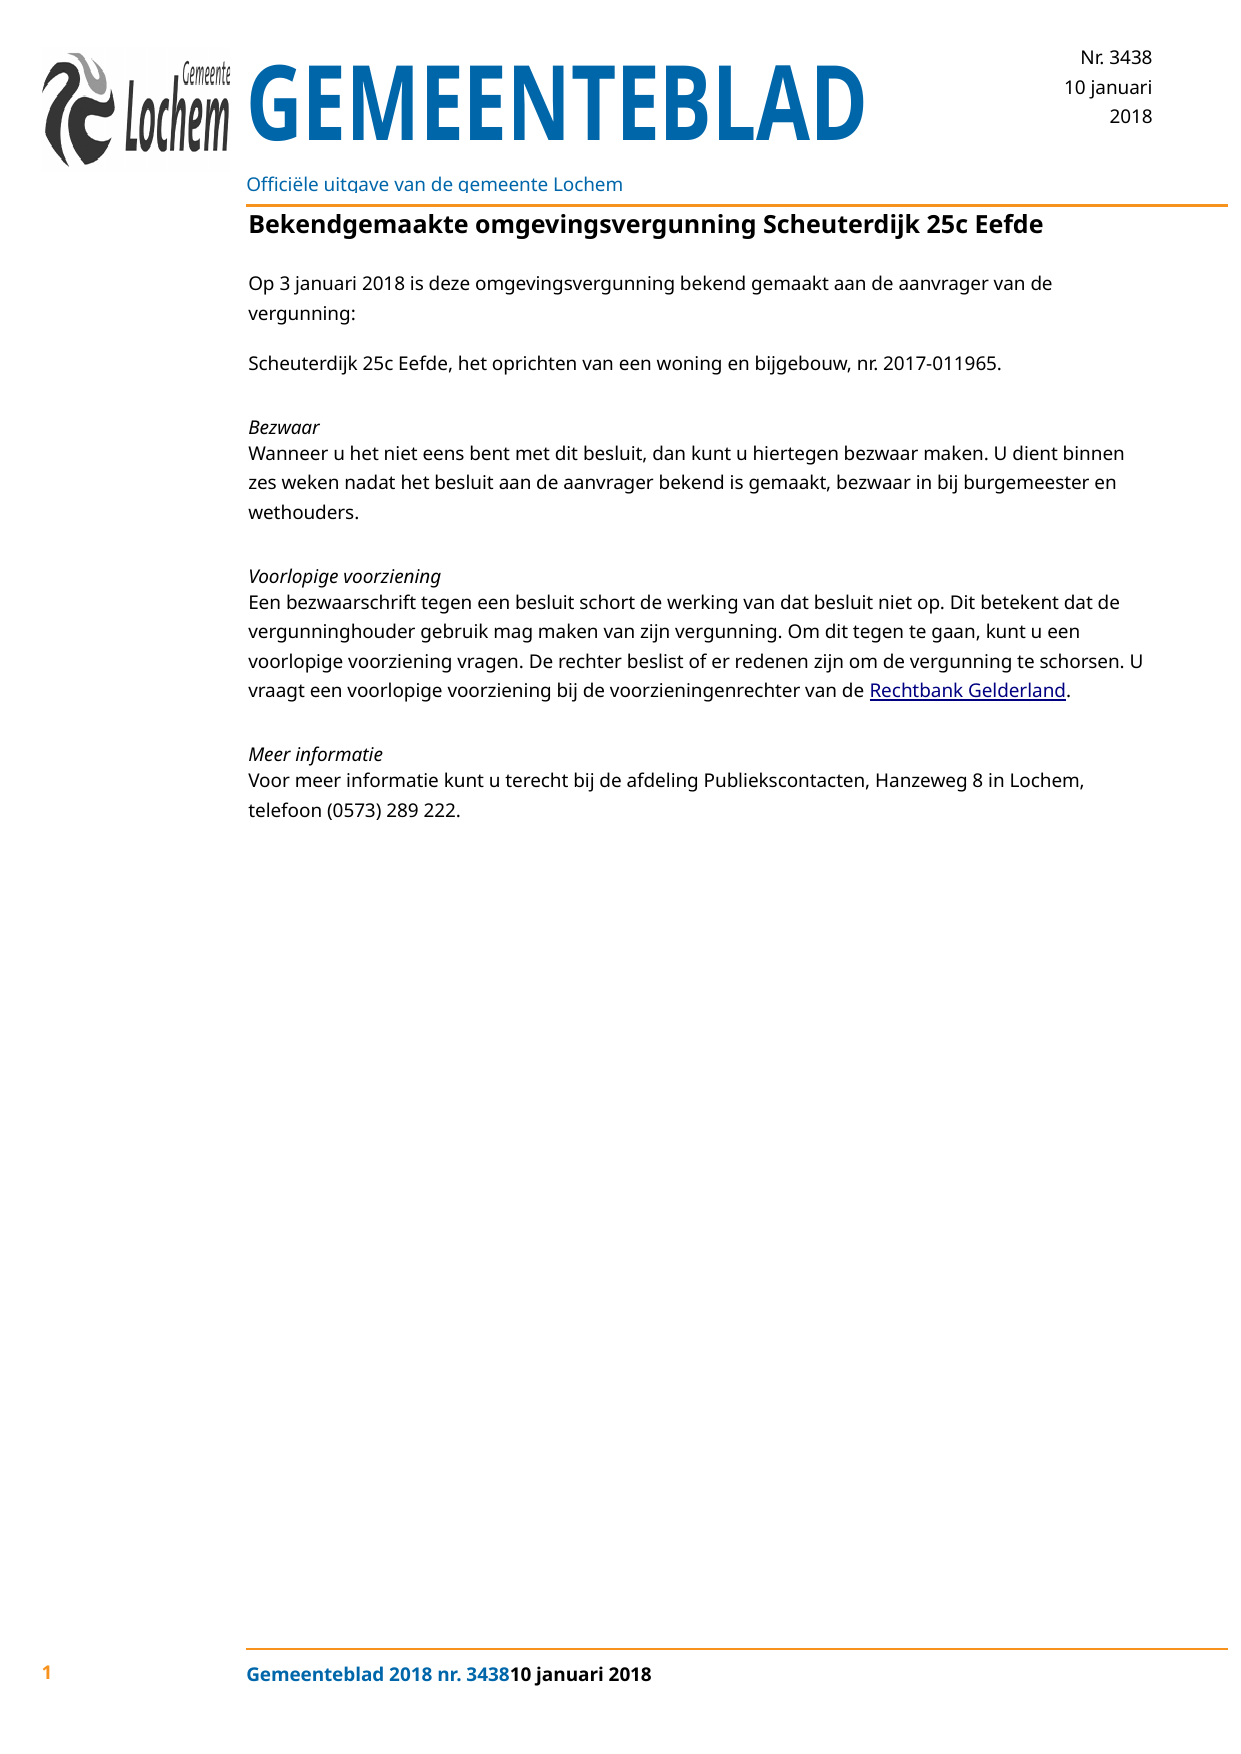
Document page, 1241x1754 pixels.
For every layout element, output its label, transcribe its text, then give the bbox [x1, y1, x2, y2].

text Op 3 januari 2018 is deze omgevingsvergunning bekend gemaakt aan de aanvrager van de vergunning: [248, 270, 1152, 326]
text Wanneer u het niet eens bent met dit besluit, dan kunt u hiertegen bezwaar maken. U dient binnen zes weken nadat het besluit aan de aanvrager bekend is gemaakt, bezwaar in bij burgemeester en wethouders. [248, 440, 1152, 525]
text Bekendgemaakte omgevingsvergunning Scheuterdijk 25c Eefde [248, 207, 1152, 241]
text Voor meer informatie kunt u terecht bij de afdeling Publiekscontacten, Hanzeweg 8 in Lochem, telefoon (0573) 289 222. [248, 767, 1152, 823]
text Meer informatie [248, 742, 1152, 767]
text Bezwaar [248, 414, 1152, 440]
text Voorlopige voorziening [248, 563, 1152, 589]
text Een bezwaarschrift tegen een besluit schort de werking van dat besluit niet op. Dit betekent dat de vergunninghouder gebruik mag maken van zijn vergunning. Om dit tegen te gaan, kunt u een voorlopige voorziening vragen. De rechter beslist of er redenen zijn om de vergunning te schorsen. U vraagt een voorlopige voorziening bij de voorzieningenrechter van de Rechtbank Gelderland. [248, 589, 1152, 703]
text Scheuterdijk 25c Eefde, het oprichten van een woning en bijgebouw, nr. 2017-011965. [248, 350, 1152, 376]
picture [41, 47, 231, 172]
